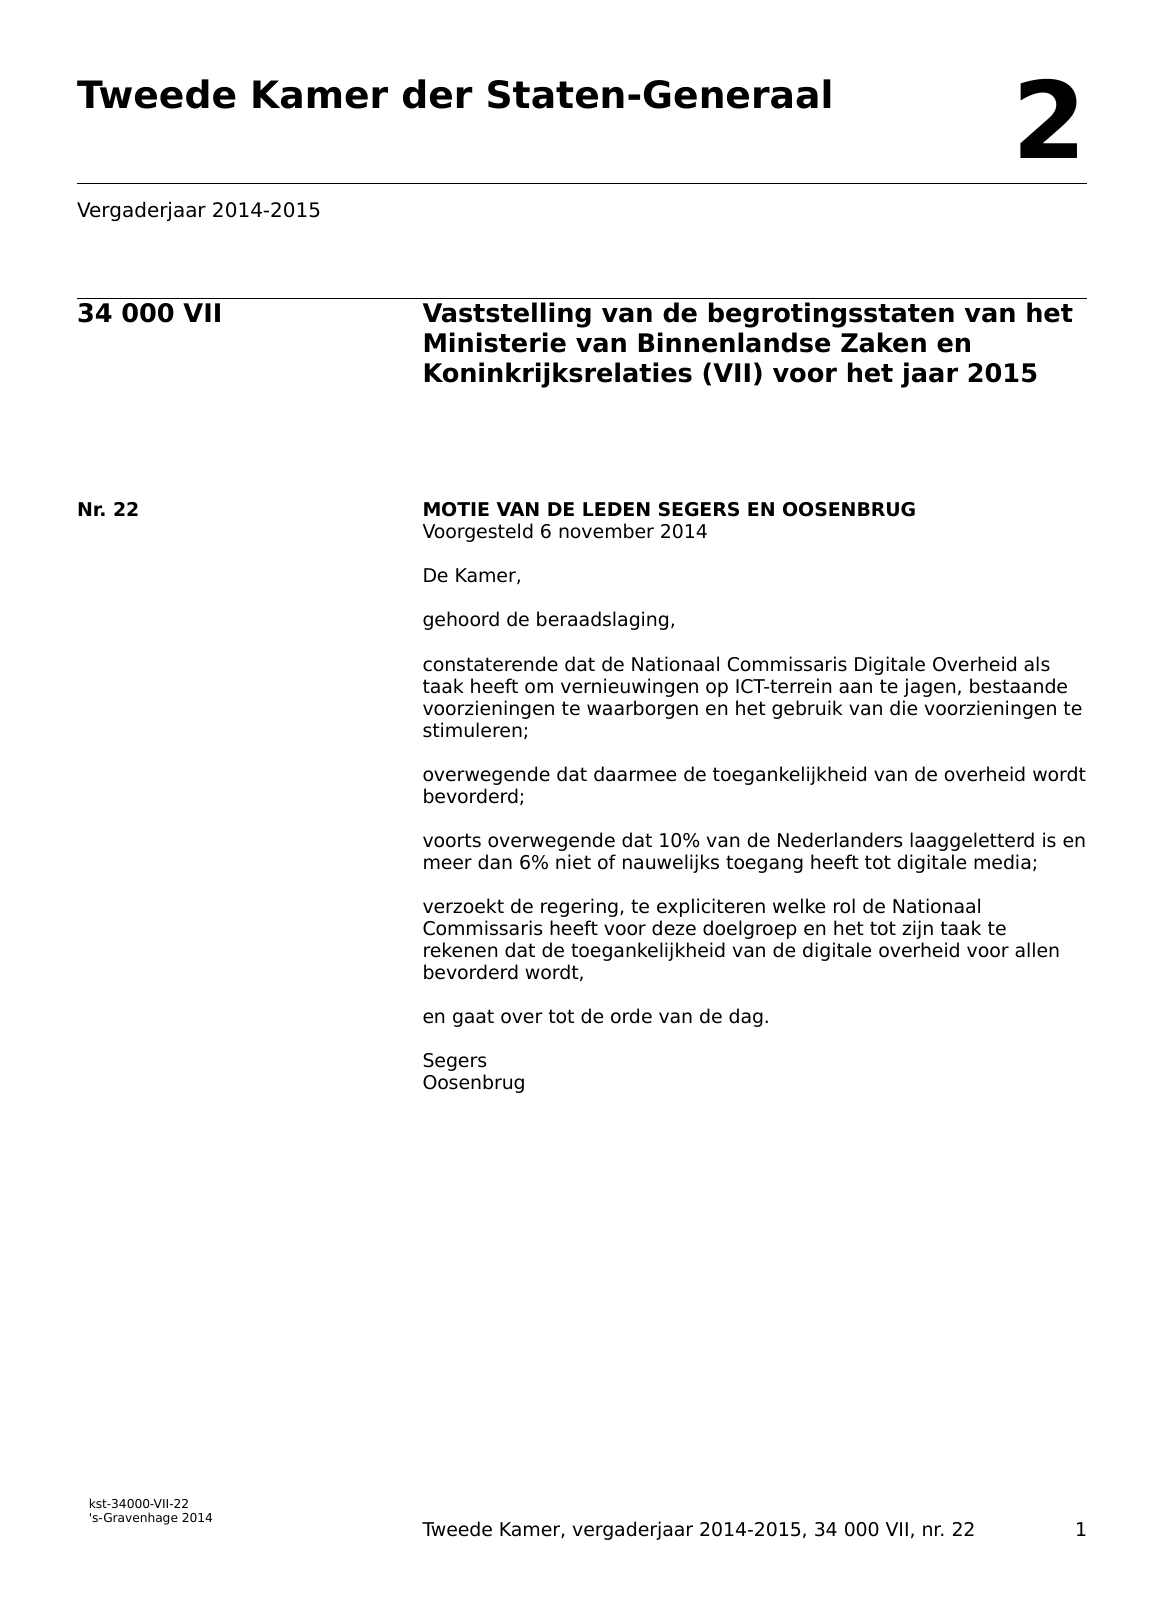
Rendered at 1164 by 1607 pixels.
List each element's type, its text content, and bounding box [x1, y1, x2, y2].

text kst-34000-VII-22 [88, 1497, 323, 1511]
text Oosenbrug [422, 1072, 1087, 1094]
text gehoord de beraadslaging, [422, 609, 1087, 631]
text overwegende dat daarmee de toegankelijkheid van de overheid wordt bevorderd; [422, 764, 1087, 808]
subtitle Nr. 22 MOTIE VAN DE LEDEN SEGERS EN OOSENBRUG [77, 499, 1087, 521]
text verzoekt de regering, te expliciteren welke rol de Nationaal Commissaris heeft voor deze doelgroep en het tot zijn taak te rekenen dat de toegankelijkheid van de digitale overheid voor allen bevorderd wordt, [422, 896, 1087, 984]
text 's-Gravenhage 2014 [88, 1511, 323, 1525]
table_header Tweede Kamer der Staten-Generaal [77, 59, 886, 183]
text voorts overwegende dat 10% van de Nederlanders laaggeletterd is en meer dan 6% niet of nauwelijks toegang heeft tot digitale media; [422, 830, 1087, 874]
text De Kamer, [422, 565, 1087, 587]
subtitle 34 000 VII Vaststelling van de begrotingsstaten van het Ministerie van Binnenlandse Zaken en Koninkrijksrelaties (VII) voor het jaar 2015 [77, 299, 1087, 388]
table_header 2 [886, 59, 1087, 183]
text Segers [422, 1050, 1087, 1072]
text constaterende dat de Nationaal Commissaris Digitale Overheid als taak heeft om vernieuwingen op ICT-terrein aan te jagen, bestaande voorzieningen te waarborgen en het gebruik van die voorzieningen te stimuleren; [422, 653, 1087, 741]
text Voorgesteld 6 november 2014 [422, 521, 1087, 543]
table_cell Vergaderjaar 2014-2015 [77, 184, 1087, 298]
text en gaat over tot de orde van de dag. [422, 1006, 1087, 1028]
